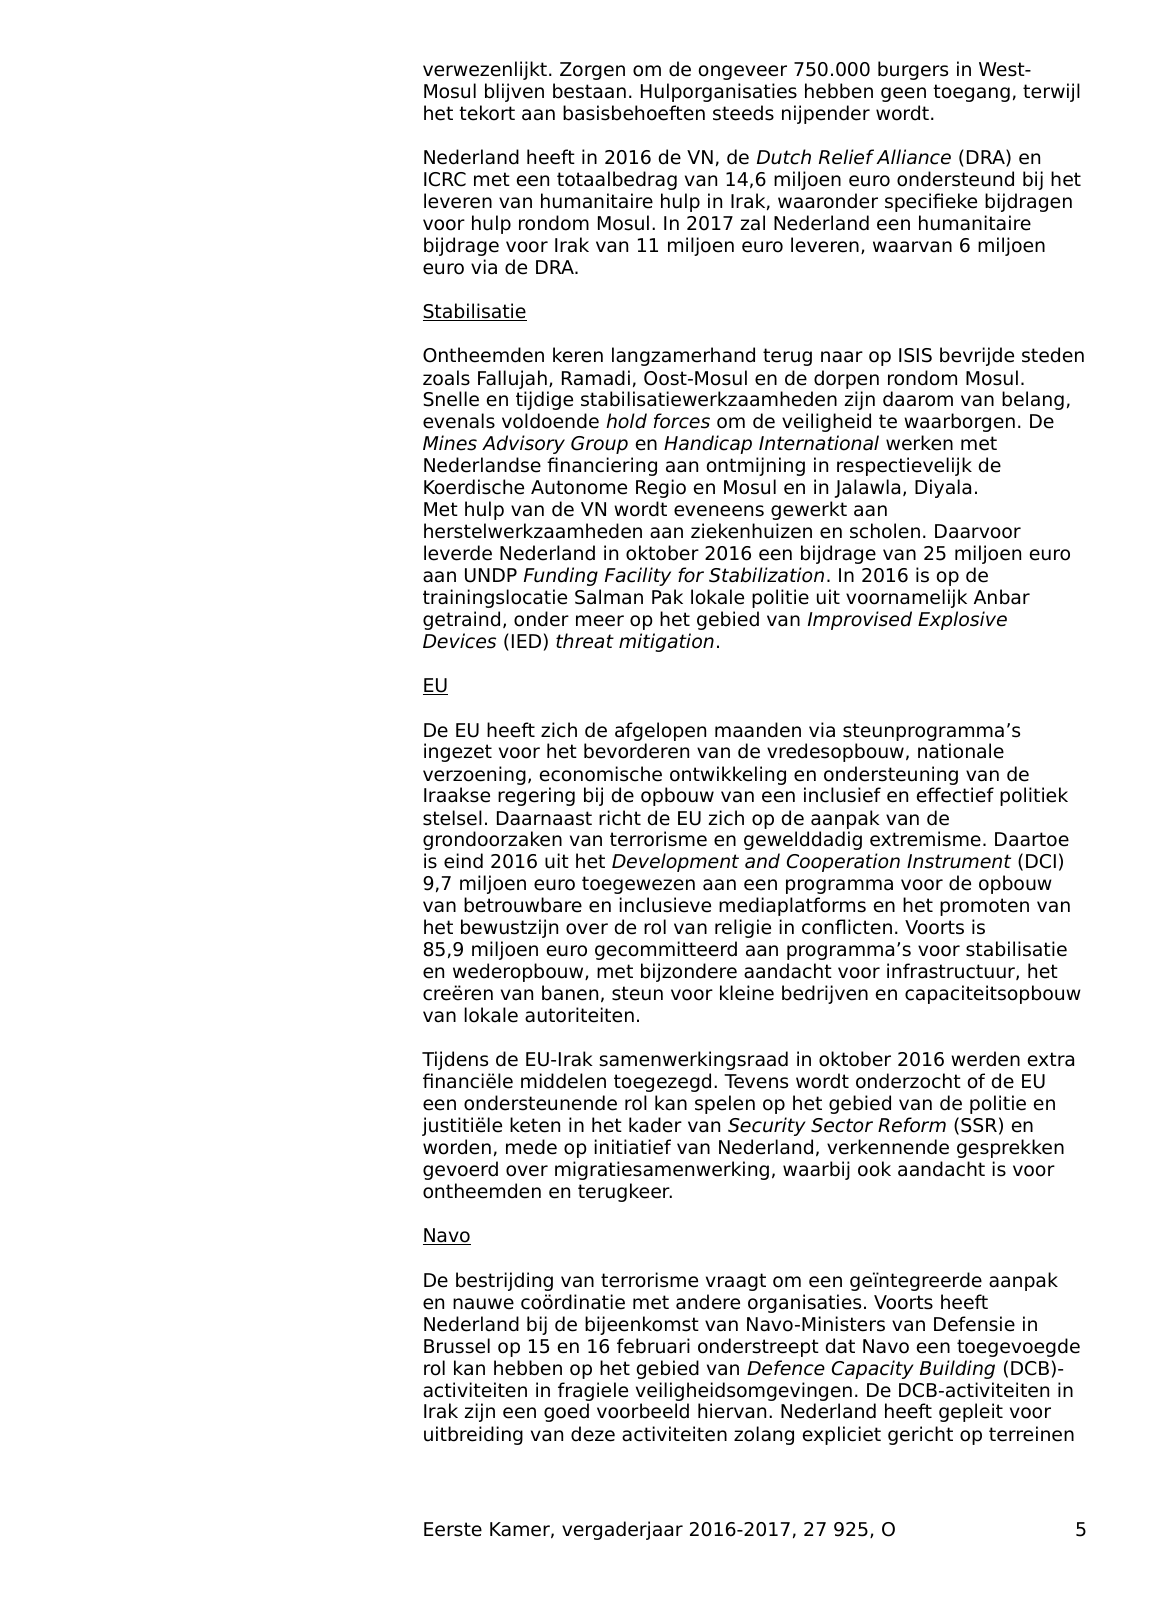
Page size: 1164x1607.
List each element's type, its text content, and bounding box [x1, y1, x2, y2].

text De EU heeft zich de afgelopen maanden via steunprogramma’s ingezet voor het bevorderen van de vredesopbouw, nationale verzoening, economische ontwikkeling en ondersteuning van de Iraakse regering bij de opbouw van een inclusief en effectief politiek stelsel. Daarnaast richt de EU zich op de aanpak van de grondoorzaken van terrorisme en gewelddadig extremisme. Daartoe is eind 2016 uit het Development and Cooperation Instrument (DCI) 9,7 miljoen euro toegewezen aan een programma voor de opbouw van betrouwbare en inclusieve mediaplatforms en het promoten van het bewustzijn over de rol van religie in conflicten. Voorts is 85,9 miljoen euro gecommitteerd aan programma’s voor stabilisatie en wederopbouw, met bijzondere aandacht voor infrastructuur, het creëren van banen, steun voor kleine bedrijven en capaciteitsopbouw van lokale autoriteiten. [422, 719, 1087, 1027]
text Met hulp van de VN wordt eveneens gewerkt aan herstelwerkzaamheden aan ziekenhuizen en scholen. Daarvoor leverde Nederland in oktober 2016 een bijdrage van 25 miljoen euro aan UNDP Funding Facility for Stabilization. In 2016 is op de trainingslocatie Salman Pak lokale politie uit voornamelijk Anbar getraind, onder meer op het gebied van Improvised Explosive Devices (IED) threat mitigation. [422, 499, 1087, 653]
text Ontheemden keren langzamerhand terug naar op ISIS bevrijde steden zoals Fallujah, Ramadi, Oost-Mosul en de dorpen rondom Mosul. Snelle en tijdige stabilisatiewerkzaamheden zijn daarom van belang, evenals voldoende hold forces om de veiligheid te waarborgen. De Mines Advisory Group en Handicap International werken met Nederlandse financiering aan ontmijning in respectievelijk de Koerdische Autonome Regio en Mosul en in Jalawla, Diyala. [422, 345, 1087, 499]
text verwezenlijkt. Zorgen om de ongeveer 750.000 burgers in West-Mosul blijven bestaan. Hulporganisaties hebben geen toegang, terwijl het tekort aan basisbehoeften steeds nijpender wordt. [422, 59, 1087, 125]
text De bestrijding van terrorisme vraagt om een geïntegreerde aanpak en nauwe coördinatie met andere organisaties. Voorts heeft Nederland bij de bijeenkomst van Navo-Ministers van Defensie in Brussel op 15 en 16 februari onderstreept dat Navo een toegevoegde rol kan hebben op het gebied van Defence Capacity Building (DCB)-activiteiten in fragiele veiligheidsomgevingen. De DCB-activiteiten in Irak zijn een goed voorbeeld hiervan. Nederland heeft gepleit voor uitbreiding van deze activiteiten zolang expliciet gericht op terreinen [422, 1269, 1087, 1445]
subtitle Stabilisatie [422, 301, 1087, 323]
text Tijdens de EU-Irak samenwerkingsraad in oktober 2016 werden extra financiële middelen toegezegd. Tevens wordt onderzocht of de EU een ondersteunende rol kan spelen op het gebied van de politie en justitiële keten in het kader van Security Sector Reform (SSR) en worden, mede op initiatief van Nederland, verkennende gesprekken gevoerd over migratiesamenwerking, waarbij ook aandacht is voor ontheemden en terugkeer. [422, 1049, 1087, 1203]
subtitle Navo [422, 1225, 1087, 1247]
text Nederland heeft in 2016 de VN, de Dutch Relief Alliance (DRA) en ICRC met een totaalbedrag van 14,6 miljoen euro ondersteund bij het leveren van humanitaire hulp in Irak, waaronder specifieke bijdragen voor hulp rondom Mosul. In 2017 zal Nederland een humanitaire bijdrage voor Irak van 11 miljoen euro leveren, waarvan 6 miljoen euro via de DRA. [422, 147, 1087, 279]
subtitle EU [422, 675, 1087, 697]
